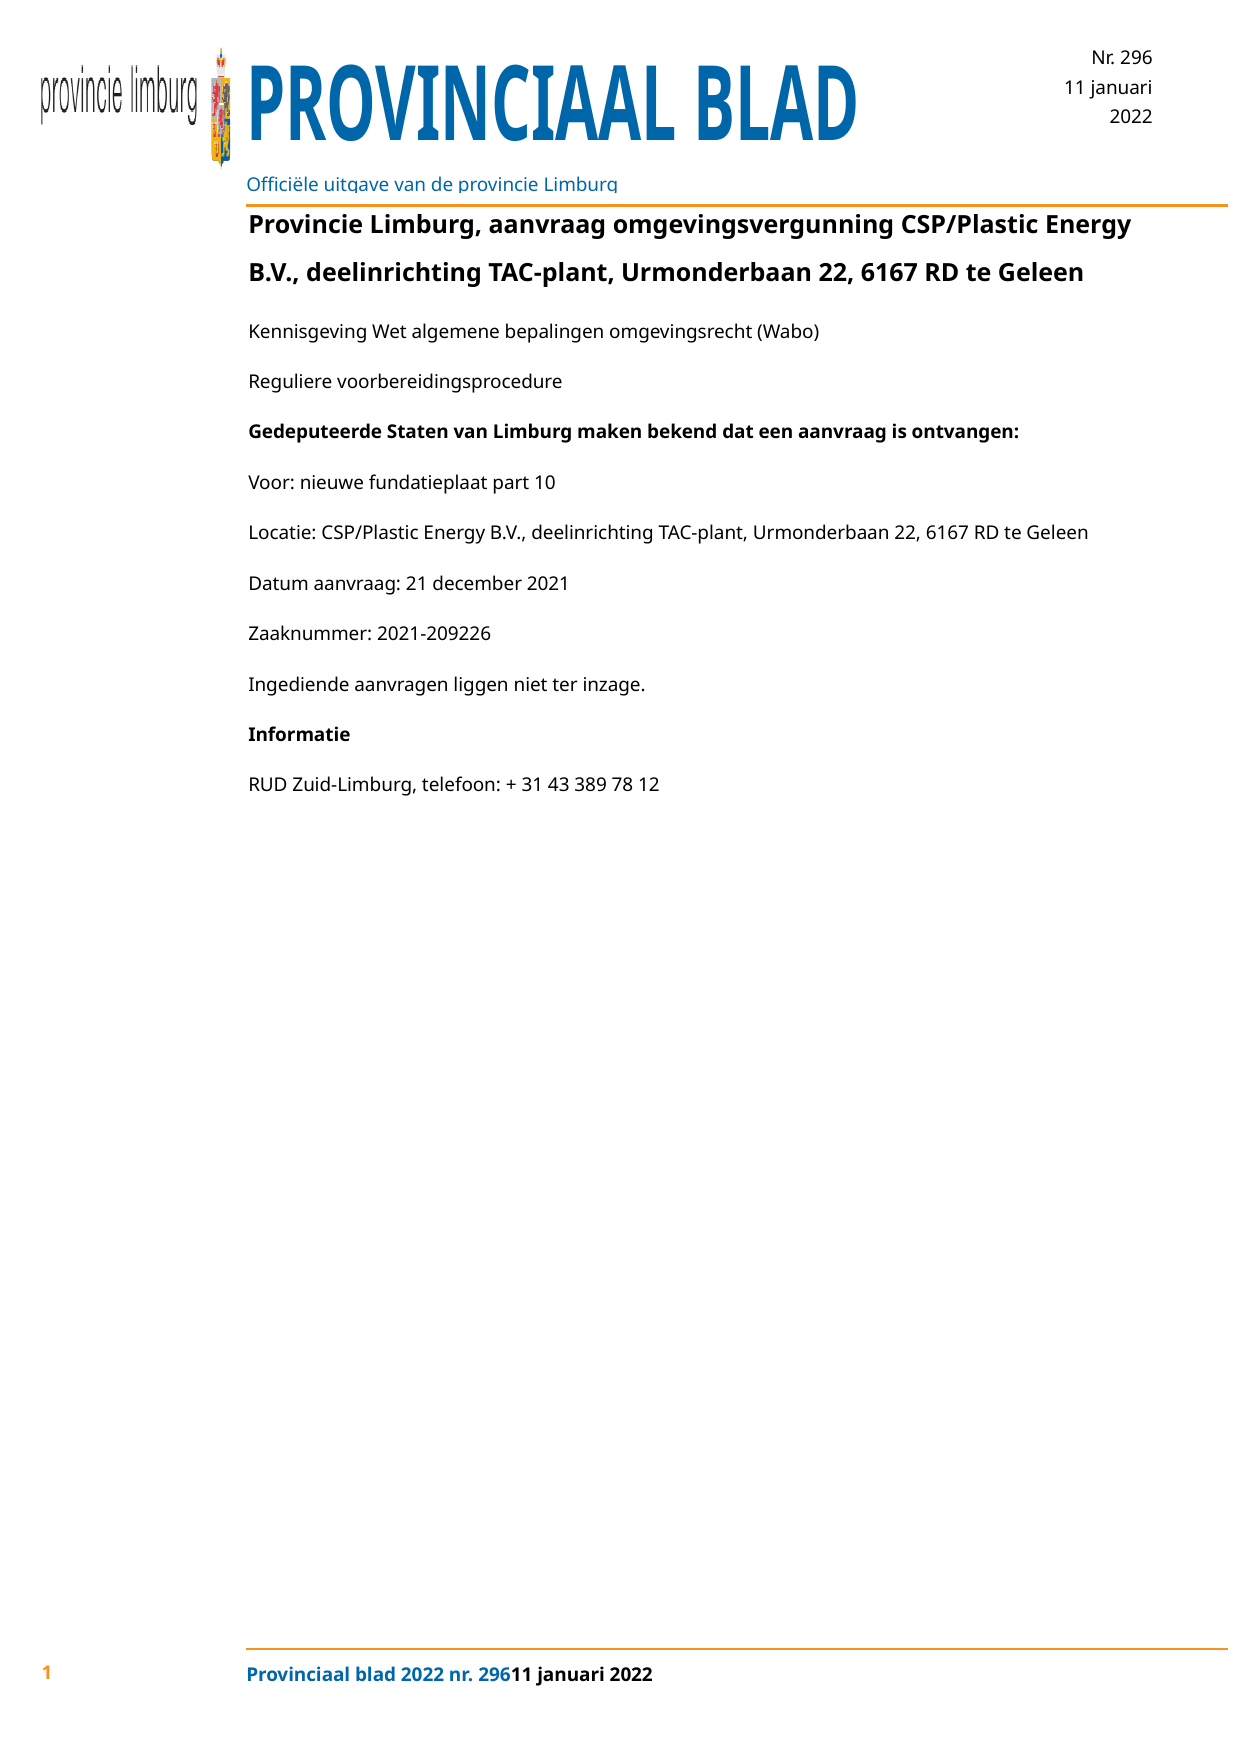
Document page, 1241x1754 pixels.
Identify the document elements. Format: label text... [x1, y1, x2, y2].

text Kennisgeving Wet algemene bepalingen omgevingsrecht (Wabo) [248, 318, 1152, 344]
text Gedeputeerde Staten van Limburg maken bekend dat een aanvraag is ontvangen: [248, 419, 1152, 444]
text Voor: nieuwe fundatieplaat part 10 [248, 469, 1152, 495]
picture [41, 47, 231, 172]
text Informatie [248, 721, 1152, 747]
text Locatie: CSP/Plastic Energy B.V., deelinrichting TAC-plant, Urmonderbaan 22, 6167 RD te Geleen [248, 519, 1152, 545]
text Provincie Limburg, aanvraag omgevingsvergunning CSP/Plastic Energy B.V., deelinrichting TAC-plant, Urmonderbaan 22, 6167 RD te Geleen [248, 207, 1152, 288]
text Datum aanvraag: 21 december 2021 [248, 570, 1152, 596]
text Reguliere voorbereidingsprocedure [248, 368, 1152, 394]
text Zaaknummer: 2021-209226 [248, 620, 1152, 646]
text RUD Zuid-Limburg, telefoon: + 31 43 389 78 12 [248, 772, 1152, 797]
text Ingediende aanvragen liggen niet ter inzage. [248, 671, 1152, 697]
